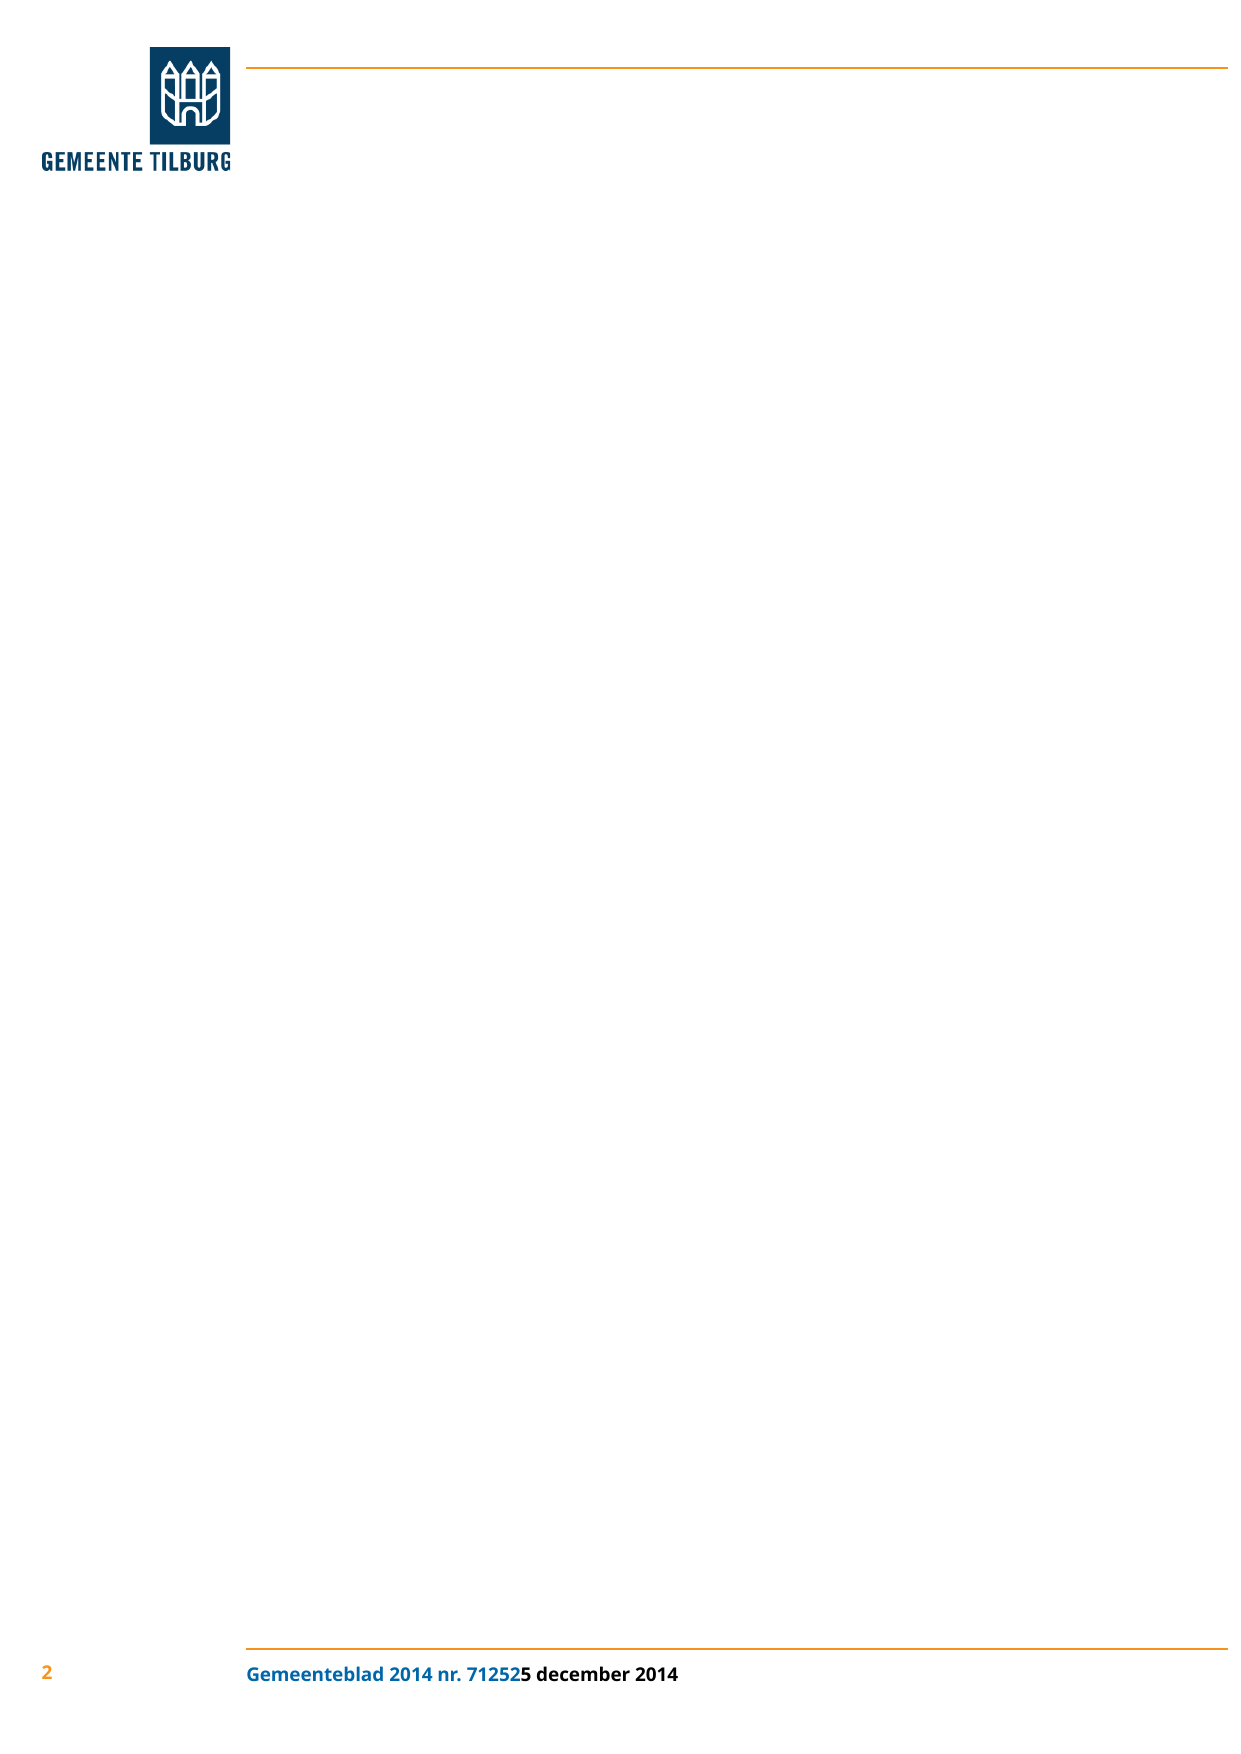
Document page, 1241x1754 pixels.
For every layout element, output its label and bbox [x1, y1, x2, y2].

picture [41, 47, 231, 172]
